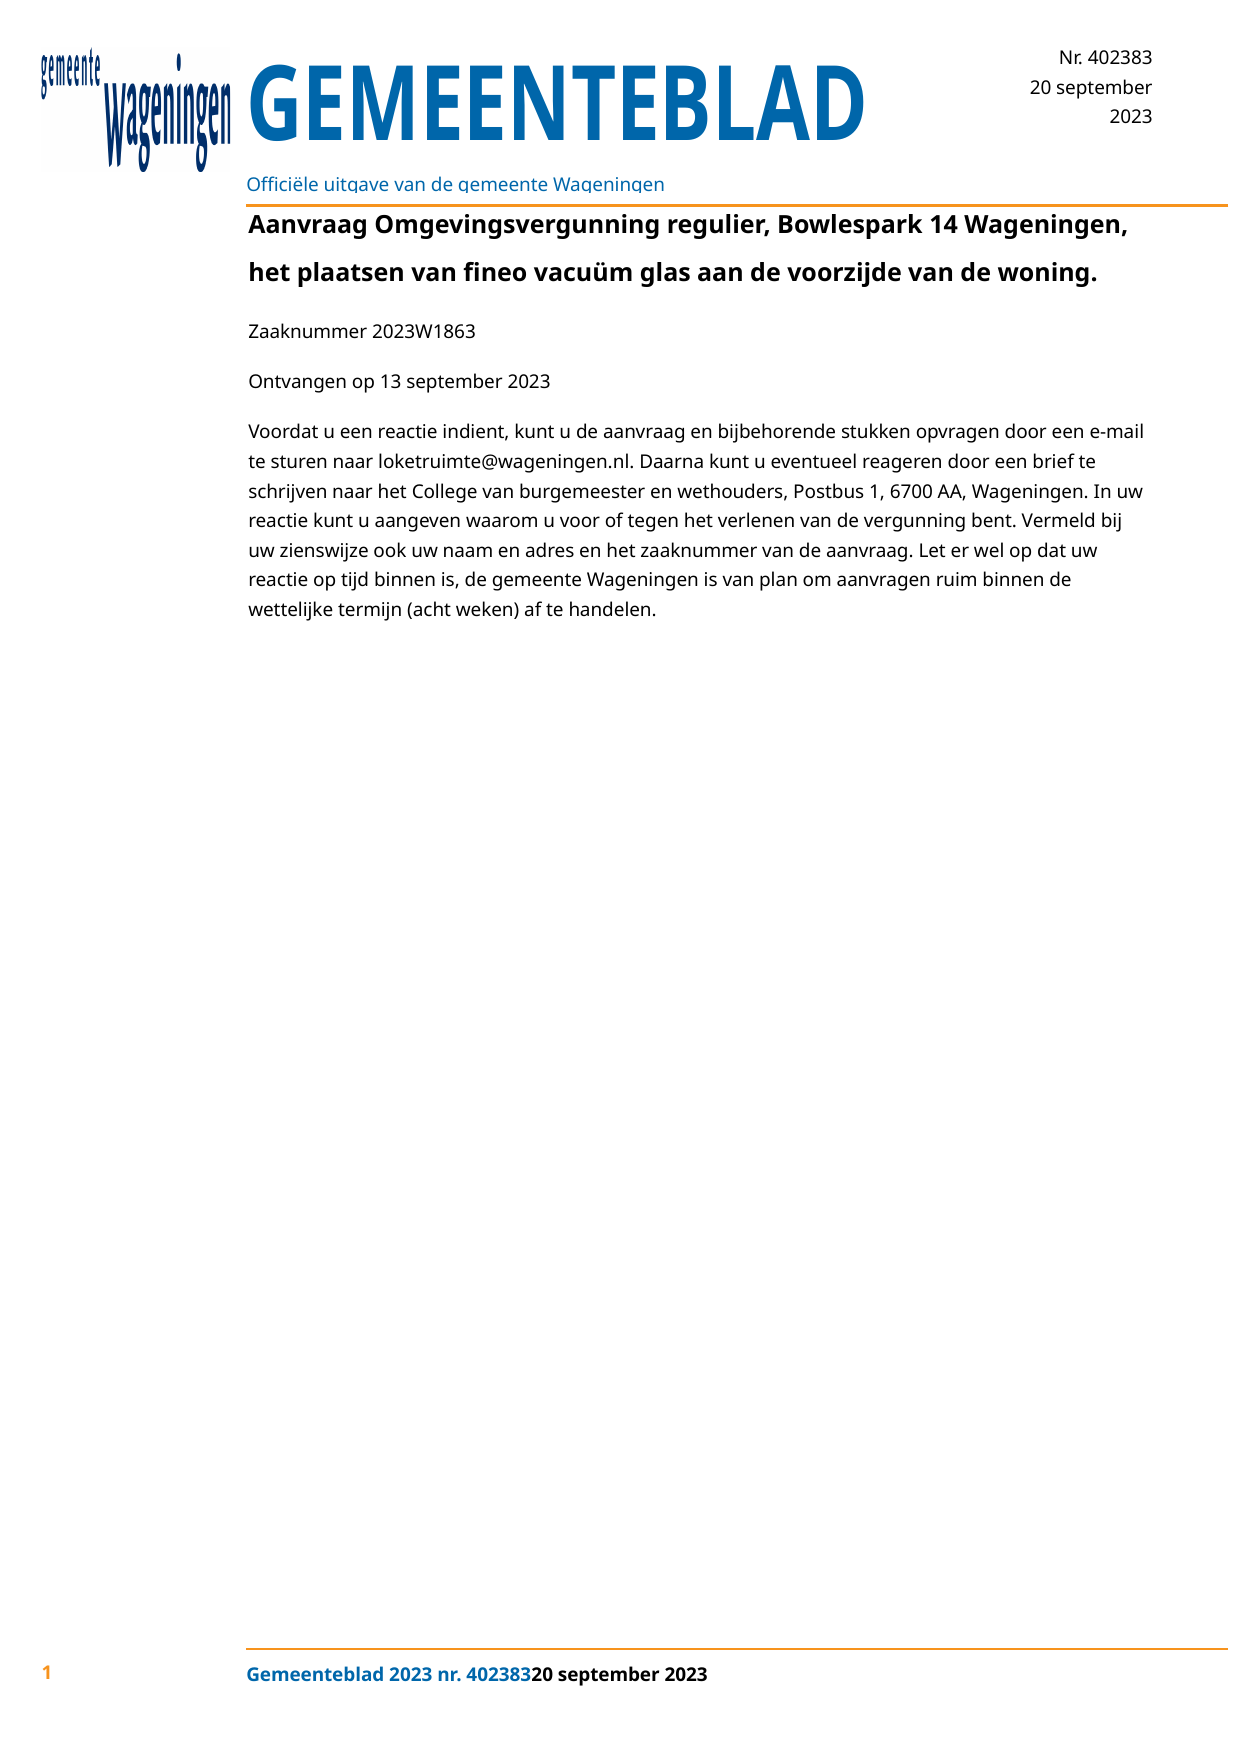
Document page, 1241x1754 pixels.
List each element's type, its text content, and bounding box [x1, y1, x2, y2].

text Ontvangen op 13 september 2023 [248, 368, 1152, 394]
picture [41, 47, 231, 172]
text Aanvraag Omgevingsvergunning regulier, Bowlespark 14 Wageningen, het plaatsen van fineo vacuüm glas aan de voorzijde van de woning. [248, 207, 1152, 288]
text Zaaknummer 2023W1863 [248, 318, 1152, 344]
text Voordat u een reactie indient, kunt u de aanvraag en bijbehorende stukken opvragen door een e-mail te sturen naar loketruimte@wageningen.nl. Daarna kunt u eventueel reageren door een brief te schrijven naar het College van burgemeester en wethouders, Postbus 1, 6700 AA, Wageningen. In uw reactie kunt u aangeven waarom u voor of tegen het verlenen van de vergunning bent. Vermeld bij uw zienswijze ook uw naam en adres en het zaaknummer van de aanvraag. Let er wel op dat uw reactie op tijd binnen is, de gemeente Wageningen is van plan om aanvragen ruim binnen de wettelijke termijn (acht weken) af te handelen. [248, 419, 1152, 622]
